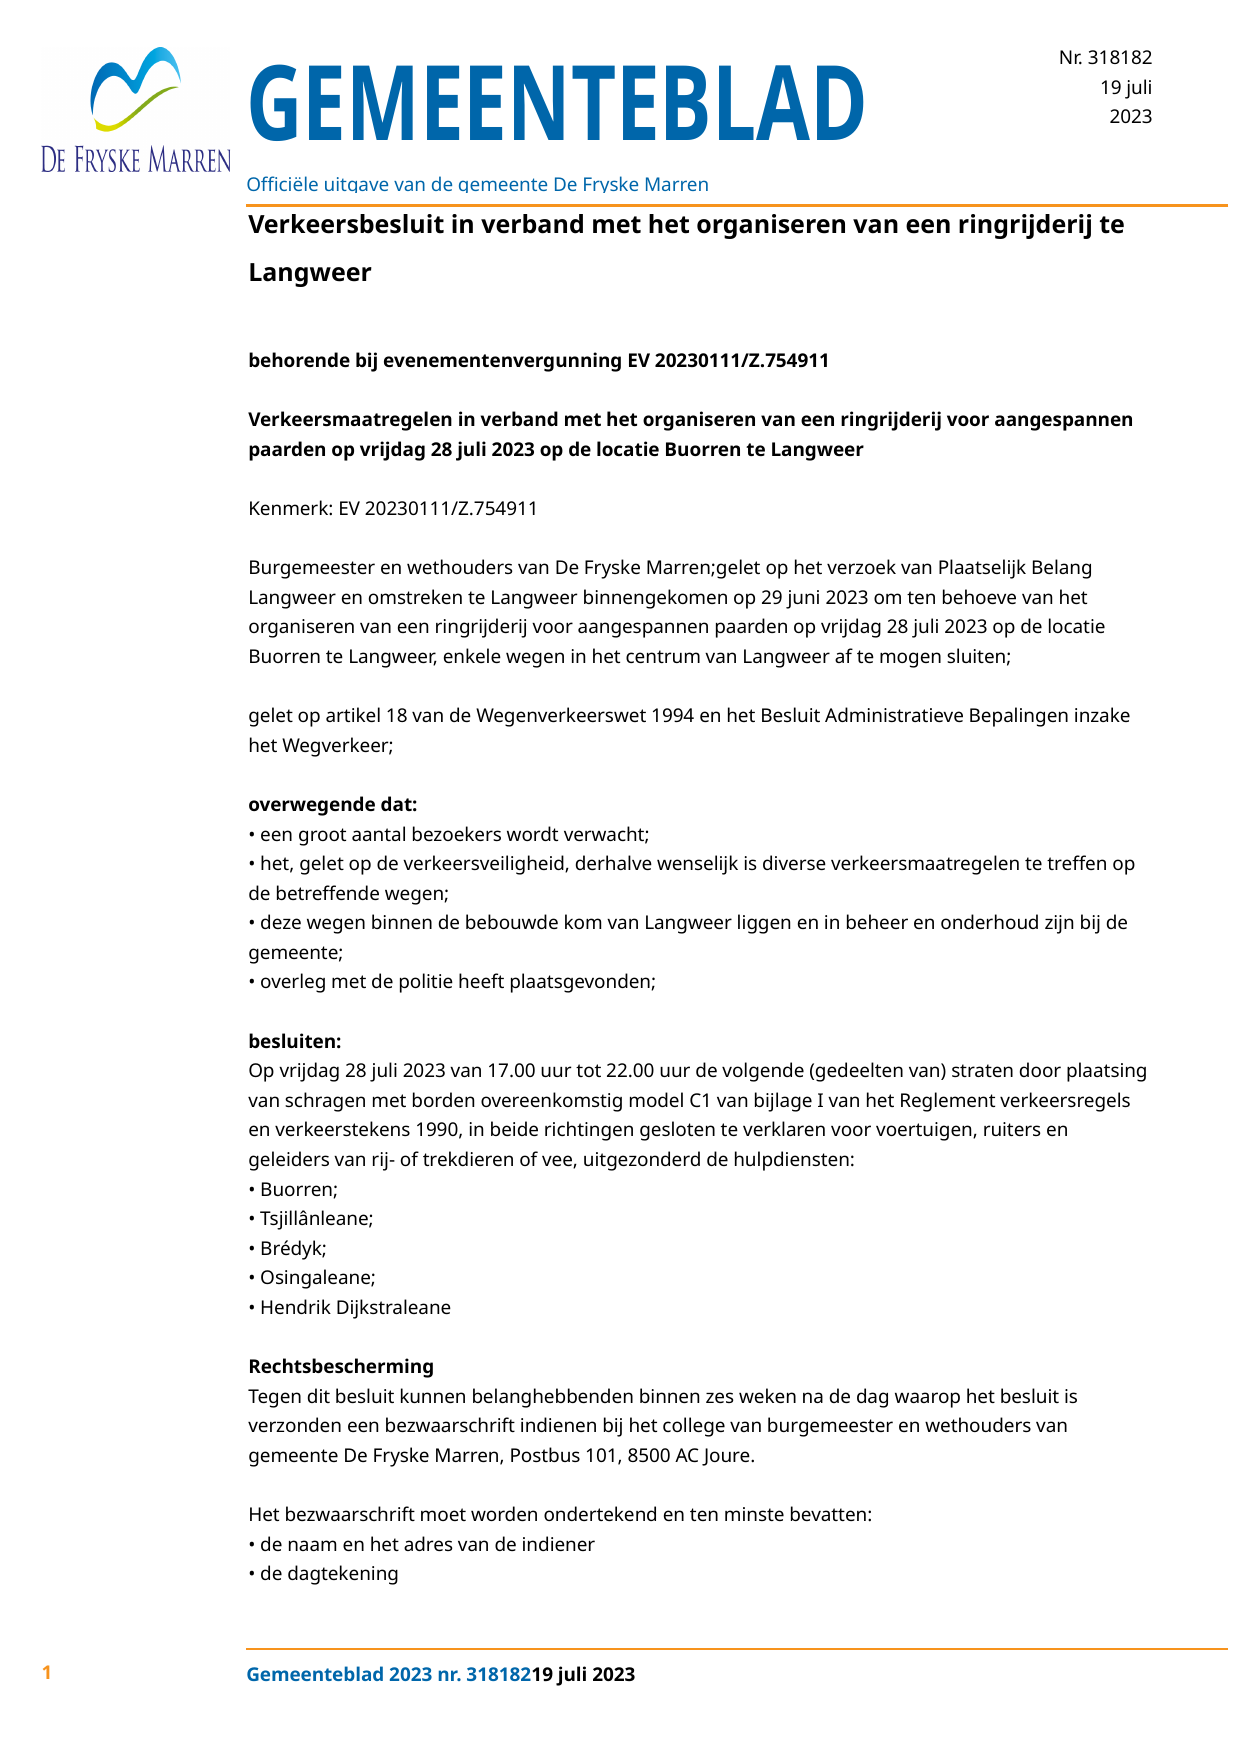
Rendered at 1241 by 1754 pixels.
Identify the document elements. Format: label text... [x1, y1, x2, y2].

text Verkeersmaatregelen in verband met het organiseren van een ringrijderij voor aangespannen paarden op vrijdag 28 juli 2023 op de locatie Buorren te Langweer [248, 407, 1152, 462]
text • Tsjillânleane; [248, 1205, 1152, 1231]
text • Hendrik Dijkstraleane [248, 1294, 1152, 1320]
text • overleg met de politie heeft plaatsgevonden; [248, 969, 1152, 994]
text besluiten: [248, 1028, 1152, 1054]
text behorende bij evenementenvergunning EV 20230111/Z.754911 [248, 347, 1152, 373]
text Op vrijdag 28 juli 2023 van 17.00 uur tot 22.00 uur de volgende (gedeelten van) straten door plaatsing van schragen met borden overeenkomstig model C1 van bijlage I van het Reglement verkeersregels en verkeerstekens 1990, in beide richtingen gesloten te verklaren voor voertuigen, ruiters en geleiders van rij- of trekdieren of vee, uitgezonderd de hulpdiensten: [248, 1057, 1152, 1172]
text • het, gelet op de verkeersveiligheid, derhalve wenselijk is diverse verkeersmaatregelen te treffen op de betreffende wegen; [248, 850, 1152, 906]
text gelet op artikel 18 van de Wegenverkeerswet 1994 en het Besluit Administratieve Bepalingen inzake het Wegverkeer; [248, 702, 1152, 758]
text • deze wegen binnen de bebouwde kom van Langweer liggen en in beheer en onderhoud zijn bij de gemeente; [248, 909, 1152, 965]
text • Brédyk; [248, 1235, 1152, 1261]
text Kenmerk: EV 20230111/Z.754911 [248, 495, 1152, 521]
text overwegende dat: [248, 791, 1152, 817]
text • de dagtekening [248, 1560, 1152, 1586]
text Rechtsbescherming [248, 1353, 1152, 1379]
text • een groot aantal bezoekers wordt verwacht; [248, 821, 1152, 847]
text • de naam en het adres van de indiener [248, 1531, 1152, 1557]
text • Buorren; [248, 1176, 1152, 1202]
text Het bezwaarschrift moet worden ondertekend en ten minste bevatten: [248, 1501, 1152, 1527]
picture [41, 47, 231, 172]
text Burgemeester en wethouders van De Fryske Marren;gelet op het verzoek van Plaatselijk Belang Langweer en omstreken te Langweer binnengekomen op 29 juni 2023 om ten behoeve van het organiseren van een ringrijderij voor aangespannen paarden op vrijdag 28 juli 2023 op de locatie Buorren te Langweer, enkele wegen in het centrum van Langweer af te mogen sluiten; [248, 554, 1152, 669]
text Verkeersbesluit in verband met het organiseren van een ringrijderij te Langweer [248, 207, 1152, 288]
text • Osingaleane; [248, 1264, 1152, 1290]
text Tegen dit besluit kunnen belanghebbenden binnen zes weken na de dag waarop het besluit is verzonden een bezwaarschrift indienen bij het college van burgemeester en wethouders van gemeente De Fryske Marren, Postbus 101, 8500 AC Joure. [248, 1383, 1152, 1468]
